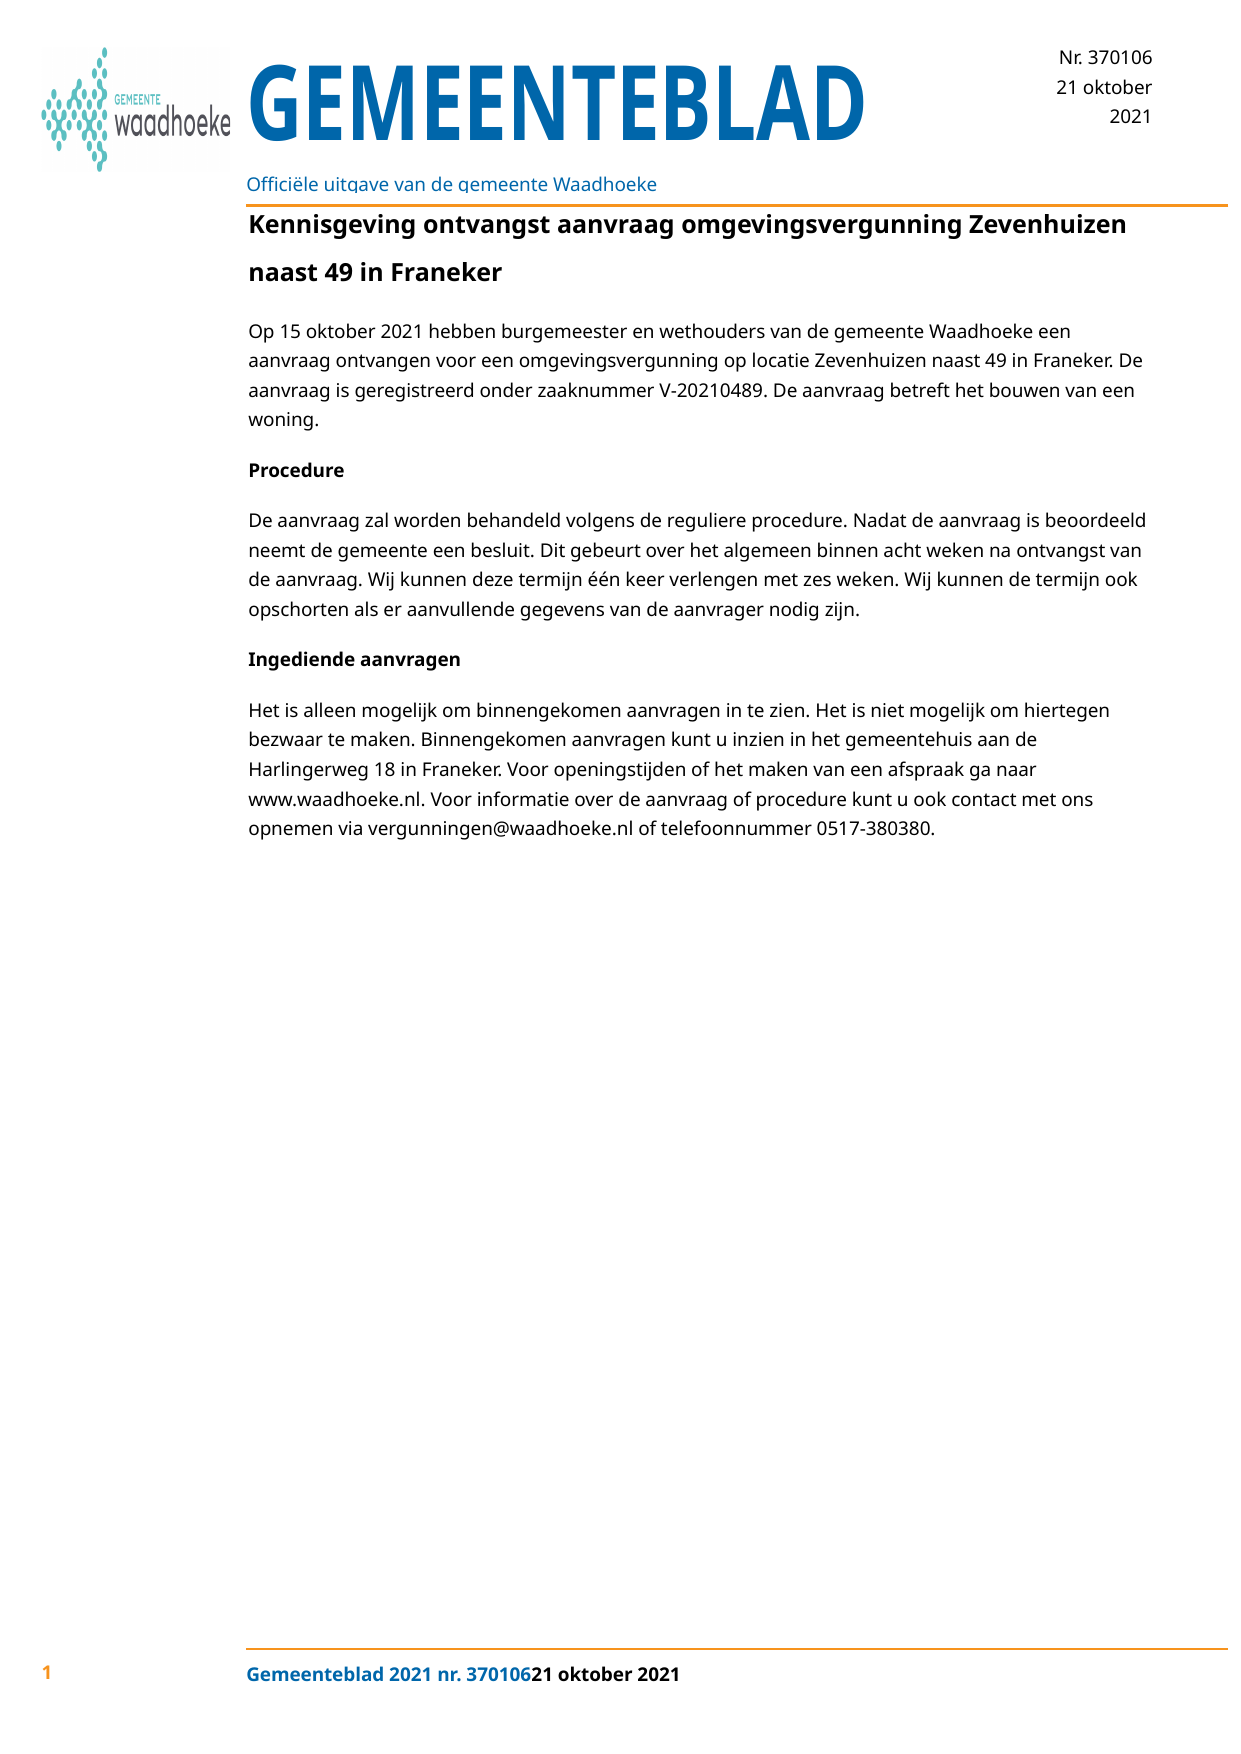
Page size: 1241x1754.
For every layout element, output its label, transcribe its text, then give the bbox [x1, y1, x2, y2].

picture [41, 47, 231, 172]
text Het is alleen mogelijk om binnengekomen aanvragen in te zien. Het is niet mogelijk om hiertegen bezwaar te maken. Binnengekomen aanvragen kunt u inzien in het gemeentehuis aan de Harlingerweg 18 in Franeker. Voor openingstijden of het maken van een afspraak ga naar www.waadhoeke.nl. Voor informatie over de aanvraag of procedure kunt u ook contact met ons opnemen via vergunningen@waadhoeke.nl of telefoonnummer 0517-380380. [248, 697, 1152, 841]
text De aanvraag zal worden behandeld volgens de reguliere procedure. Nadat de aanvraag is beoordeeld neemt de gemeente een besluit. Dit gebeurt over het algemeen binnen acht weken na ontvangst van de aanvraag. Wij kunnen deze termijn één keer verlengen met zes weken. Wij kunnen de termijn ook opschorten als er aanvullende gegevens van de aanvrager nodig zijn. [248, 507, 1152, 622]
text Op 15 oktober 2021 hebben burgemeester en wethouders van de gemeente Waadhoeke een aanvraag ontvangen voor een omgevingsvergunning op locatie Zevenhuizen naast 49 in Franeker. De aanvraag is geregistreerd onder zaaknummer V-20210489. De aanvraag betreft het bouwen van een woning. [248, 318, 1152, 432]
text Procedure [248, 457, 1152, 483]
text Ingediende aanvragen [248, 647, 1152, 672]
text Kennisgeving ontvangst aanvraag omgevingsvergunning Zevenhuizen naast 49 in Franeker [248, 207, 1152, 288]
